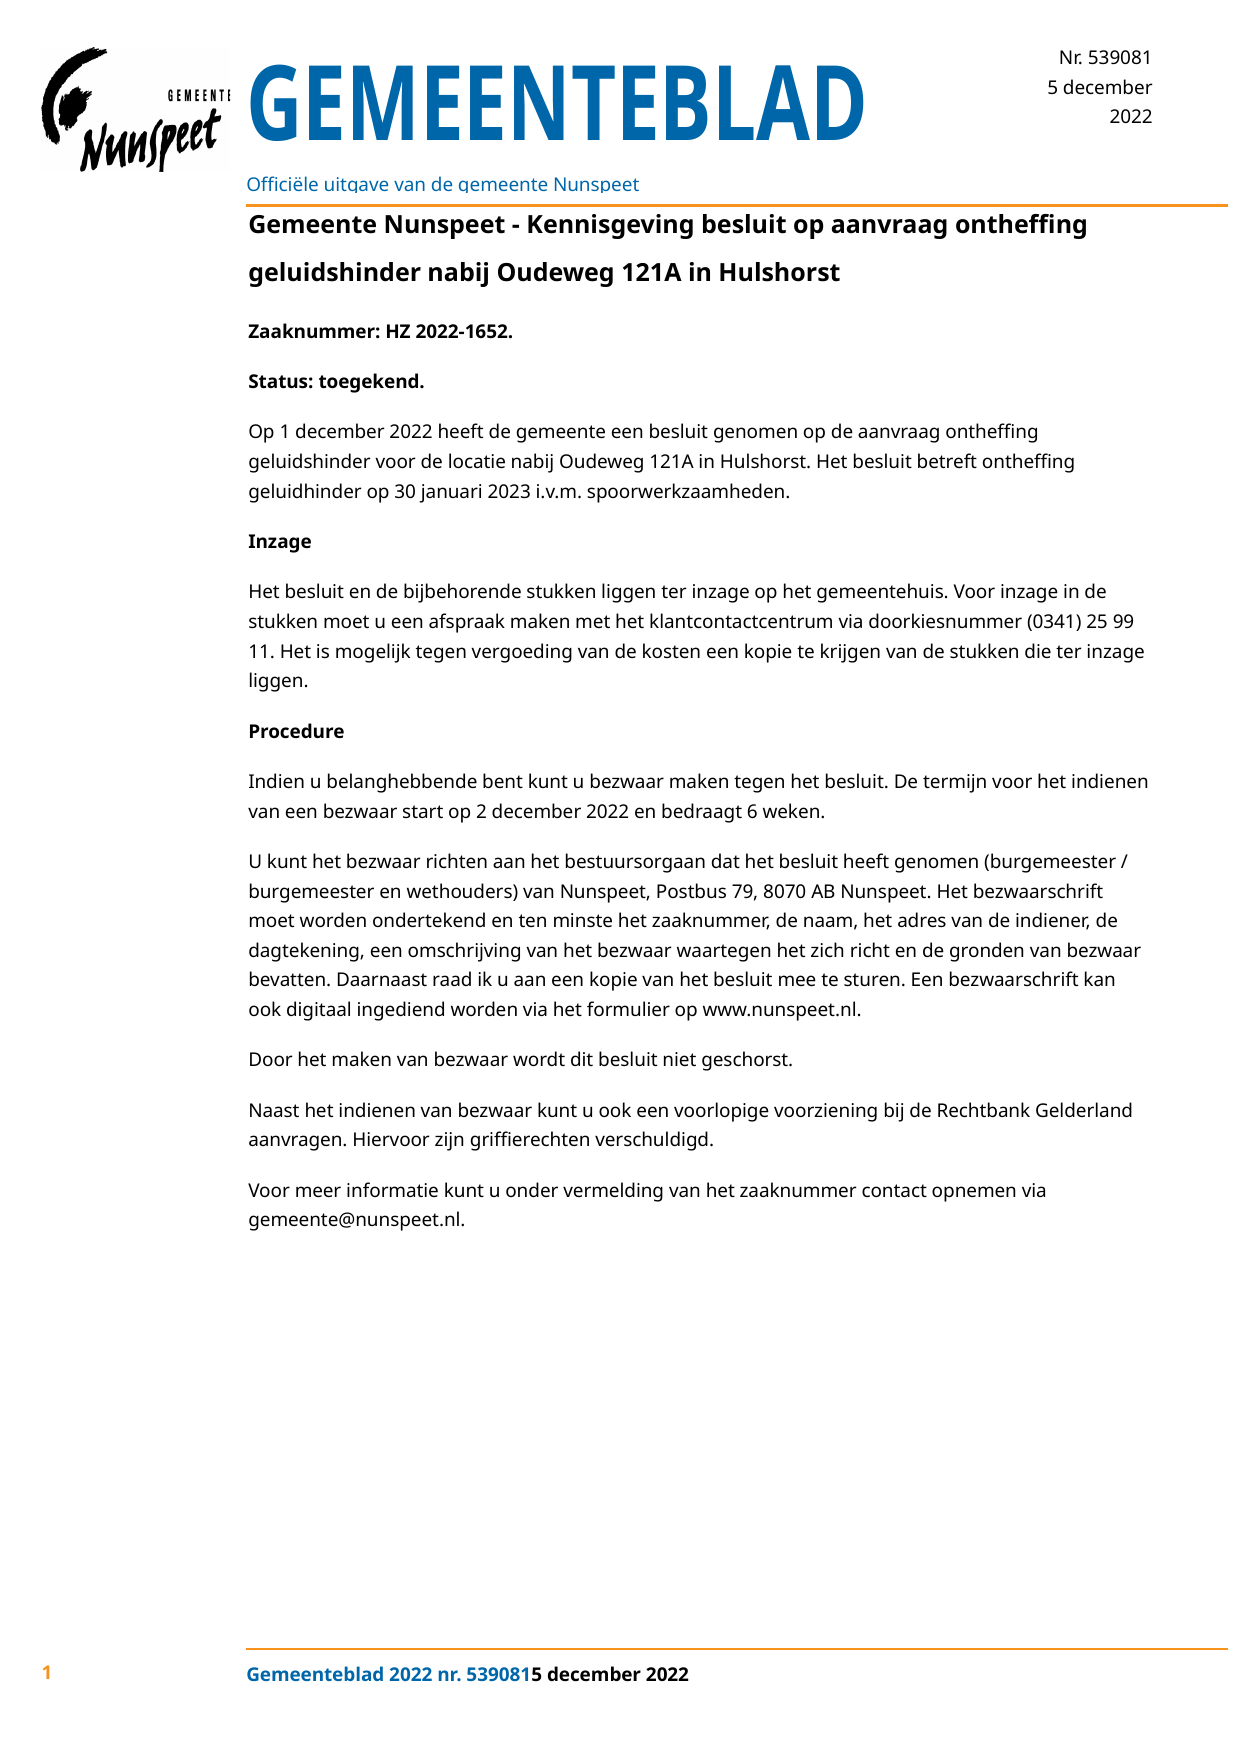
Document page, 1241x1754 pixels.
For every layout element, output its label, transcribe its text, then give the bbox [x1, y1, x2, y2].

text Voor meer informatie kunt u onder vermelding van het zaaknummer contact opnemen via gemeente@nunspeet.nl. [248, 1177, 1152, 1232]
text Naast het indienen van bezwaar kunt u ook een voorlopige voorziening bij de Rechtbank Gelderland aanvragen. Hiervoor zijn griffierechten verschuldigd. [248, 1097, 1152, 1152]
text Status: toegekend. [248, 368, 1152, 394]
text Door het maken van bezwaar wordt dit besluit niet geschorst. [248, 1047, 1152, 1072]
text U kunt het bezwaar richten aan het bestuursorgaan dat het besluit heeft genomen (burgemeester / burgemeester en wethouders) van Nunspeet, Postbus 79, 8070 AB Nunspeet. Het bezwaarschrift moet worden ondertekend en ten minste het zaaknummer, de naam, het adres van de indiener, de dagtekening, een omschrijving van het bezwaar waartegen het zich richt en de gronden van bezwaar bevatten. Daarnaast raad ik u aan een kopie van het besluit mee te sturen. Een bezwaarschrift kan ook digitaal ingediend worden via het formulier op www.nunspeet.nl. [248, 848, 1152, 1022]
text Procedure [248, 718, 1152, 744]
text Gemeente Nunspeet - Kennisgeving besluit op aanvraag ontheffing geluidshinder nabij Oudeweg 121A in Hulshorst [248, 207, 1152, 288]
picture [41, 47, 231, 172]
text Op 1 december 2022 heeft de gemeente een besluit genomen op de aanvraag ontheffing geluidshinder voor de locatie nabij Oudeweg 121A in Hulshorst. Het besluit betreft ontheffing geluidhinder op 30 januari 2023 i.v.m. spoorwerkzaamheden. [248, 419, 1152, 504]
text Inzage [248, 528, 1152, 554]
text Het besluit en de bijbehorende stukken liggen ter inzage op het gemeentehuis. Voor inzage in de stukken moet u een afspraak maken met het klantcontactcentrum via doorkiesnummer (0341) 25 99 11. Het is mogelijk tegen vergoeding van de kosten een kopie te krijgen van de stukken die ter inzage liggen. [248, 579, 1152, 693]
text Indien u belanghebbende bent kunt u bezwaar maken tegen het besluit. De termijn voor het indienen van een bezwaar start op 2 december 2022 en bedraagt 6 weken. [248, 768, 1152, 824]
text Zaaknummer: HZ 2022-1652. [248, 318, 1152, 344]
